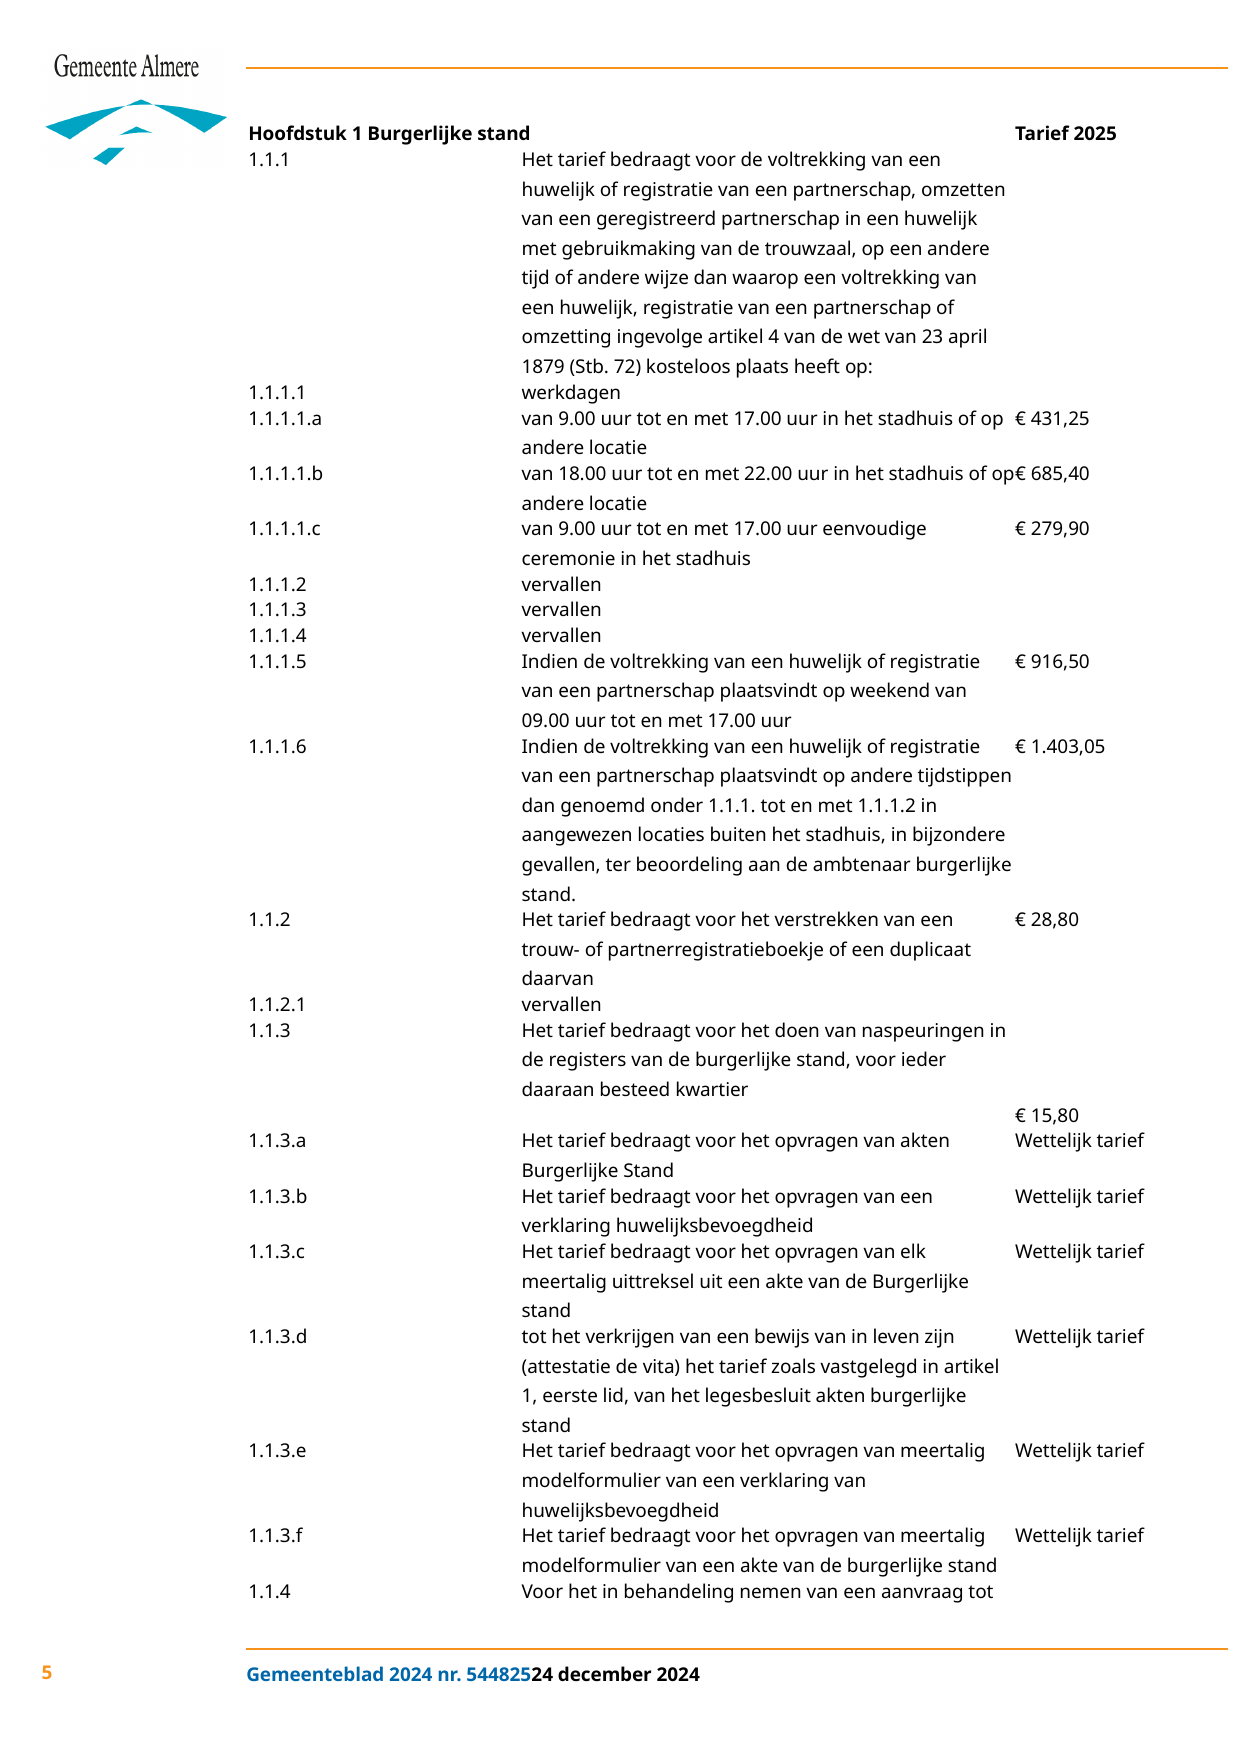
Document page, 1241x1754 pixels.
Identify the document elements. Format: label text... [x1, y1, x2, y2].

table_cell € 28,80 [1015, 906, 1152, 991]
table_cell [1015, 571, 1152, 596]
table_cell 1.1.3.a [248, 1128, 521, 1183]
table_cell [248, 95, 521, 121]
table_cell 1.1.1.6 [248, 733, 521, 906]
table_cell Het tarief bedraagt voor de voltrekking van een huwelijk of registratie van een partnerschap, omzetten van een geregistreerd partnerschap in een huwelijk met gebruikmaking van de trouwzaal, op een andere tijd of andere wijze dan waarop een voltrekking van een huwelijk, registratie van een partnerschap of omzetting ingevolge artikel 4 van de wet van 23 april 1879 (Stb. 72) kosteloos plaats heeft op: [521, 146, 1015, 379]
table_cell 1.1.4 [248, 1578, 521, 1604]
table_cell [1015, 1578, 1152, 1604]
table_cell Het tarief bedraagt voor het opvragen van een verklaring huwelijksbevoegdheid [521, 1183, 1015, 1238]
table_cell Indien de voltrekking van een huwelijk of registratie van een partnerschap plaatsvindt op andere tijdstippen dan genoemd onder 1.1.1. tot en met 1.1.1.2 in aangewezen locaties buiten het stadhuis, in bijzondere gevallen, ter beoordeling aan de ambtenaar burgerlijke stand. [521, 733, 1015, 906]
table_cell [1015, 146, 1152, 379]
table_cell [1015, 1017, 1152, 1102]
table_cell € 279,90 [1015, 515, 1152, 571]
table_cell 1.1.1.4 [248, 622, 521, 648]
table_cell 1.1.1 [248, 146, 521, 379]
table_cell Wettelijk tarief [1015, 1523, 1152, 1578]
table_cell vervallen [521, 622, 1015, 648]
table_cell Het tarief bedraagt voor het opvragen van meertalig modelformulier van een akte van de burgerlijke stand [521, 1523, 1015, 1578]
table_cell Voor het in behandeling nemen van een aanvraag tot [521, 1578, 1015, 1604]
table_cell 1.1.3.f [248, 1523, 521, 1578]
table_cell 1.1.1.1.a [248, 405, 521, 460]
table_cell 1.1.3.b [248, 1183, 521, 1238]
table_cell 1.1.3.c [248, 1238, 521, 1323]
table_cell [1015, 622, 1152, 648]
table_cell [248, 1102, 521, 1128]
table_cell Tarief 2025 [1015, 121, 1152, 146]
table_cell Het tarief bedraagt voor het opvragen van elk meertalig uittreksel uit een akte van de Burgerlijke stand [521, 1238, 1015, 1323]
table_cell 1.1.1.1 [248, 379, 521, 405]
table_cell [1015, 95, 1152, 121]
table_cell 1.1.2.1 [248, 991, 521, 1017]
table_cell tot het verkrijgen van een bewijs van in leven zijn (attestatie de vita) het tarief zoals vastgelegd in artikel 1, eerste lid, van het legesbesluit akten burgerlijke stand [521, 1323, 1015, 1438]
table_cell [1015, 379, 1152, 405]
table_cell vervallen [521, 991, 1015, 1017]
table_cell Hoofdstuk 1 Burgerlijke stand [248, 121, 1015, 146]
table_cell van 9.00 uur tot en met 17.00 uur in het stadhuis of op andere locatie [521, 405, 1015, 460]
table_cell 1.1.1.2 [248, 571, 521, 596]
table_cell Het tarief bedraagt voor het verstrekken van een trouw- of partnerregistratieboekje of een duplicaat daarvan [521, 906, 1015, 991]
table_cell 1.1.2 [248, 906, 521, 991]
table_cell € 685,40 [1015, 460, 1152, 515]
table_cell van 9.00 uur tot en met 17.00 uur eenvoudige ceremonie in het stadhuis [521, 515, 1015, 571]
table_cell Wettelijk tarief [1015, 1238, 1152, 1323]
table_cell 1.1.1.1.b [248, 460, 521, 515]
table_cell 1.1.3.e [248, 1438, 521, 1523]
picture [41, 47, 231, 172]
table_cell [1015, 991, 1152, 1017]
table_cell Wettelijk tarief [1015, 1128, 1152, 1183]
table_cell [521, 1102, 1015, 1128]
table_cell vervallen [521, 596, 1015, 622]
table_cell Wettelijk tarief [1015, 1183, 1152, 1238]
table_cell [521, 95, 1015, 121]
table_cell 1.1.1.3 [248, 596, 521, 622]
table_cell van 18.00 uur tot en met 22.00 uur in het stadhuis of op andere locatie [521, 460, 1015, 515]
table_cell werkdagen [521, 379, 1015, 405]
table_cell vervallen [521, 571, 1015, 596]
table_cell 1.1.1.5 [248, 648, 521, 733]
table_cell Het tarief bedraagt voor het opvragen van akten Burgerlijke Stand [521, 1128, 1015, 1183]
table_cell Wettelijk tarief [1015, 1438, 1152, 1523]
table_cell € 1.403,05 [1015, 733, 1152, 906]
table_cell Wettelijk tarief [1015, 1323, 1152, 1438]
table_cell 1.1.3.d [248, 1323, 521, 1438]
table_cell 1.1.1.1.c [248, 515, 521, 571]
table_cell € 916,50 [1015, 648, 1152, 733]
table_cell Het tarief bedraagt voor het opvragen van meertalig modelformulier van een verklaring van huwelijksbevoegdheid [521, 1438, 1015, 1523]
table_cell 1.1.3 [248, 1017, 521, 1102]
table_cell Indien de voltrekking van een huwelijk of registratie van een partnerschap plaatsvindt op weekend van 09.00 uur tot en met 17.00 uur [521, 648, 1015, 733]
table_cell [1015, 596, 1152, 622]
table_cell € 15,80 [1015, 1102, 1152, 1128]
table_cell € 431,25 [1015, 405, 1152, 460]
table_cell Het tarief bedraagt voor het doen van naspeuringen in de registers van de burgerlijke stand, voor ieder daaraan besteed kwartier [521, 1017, 1015, 1102]
